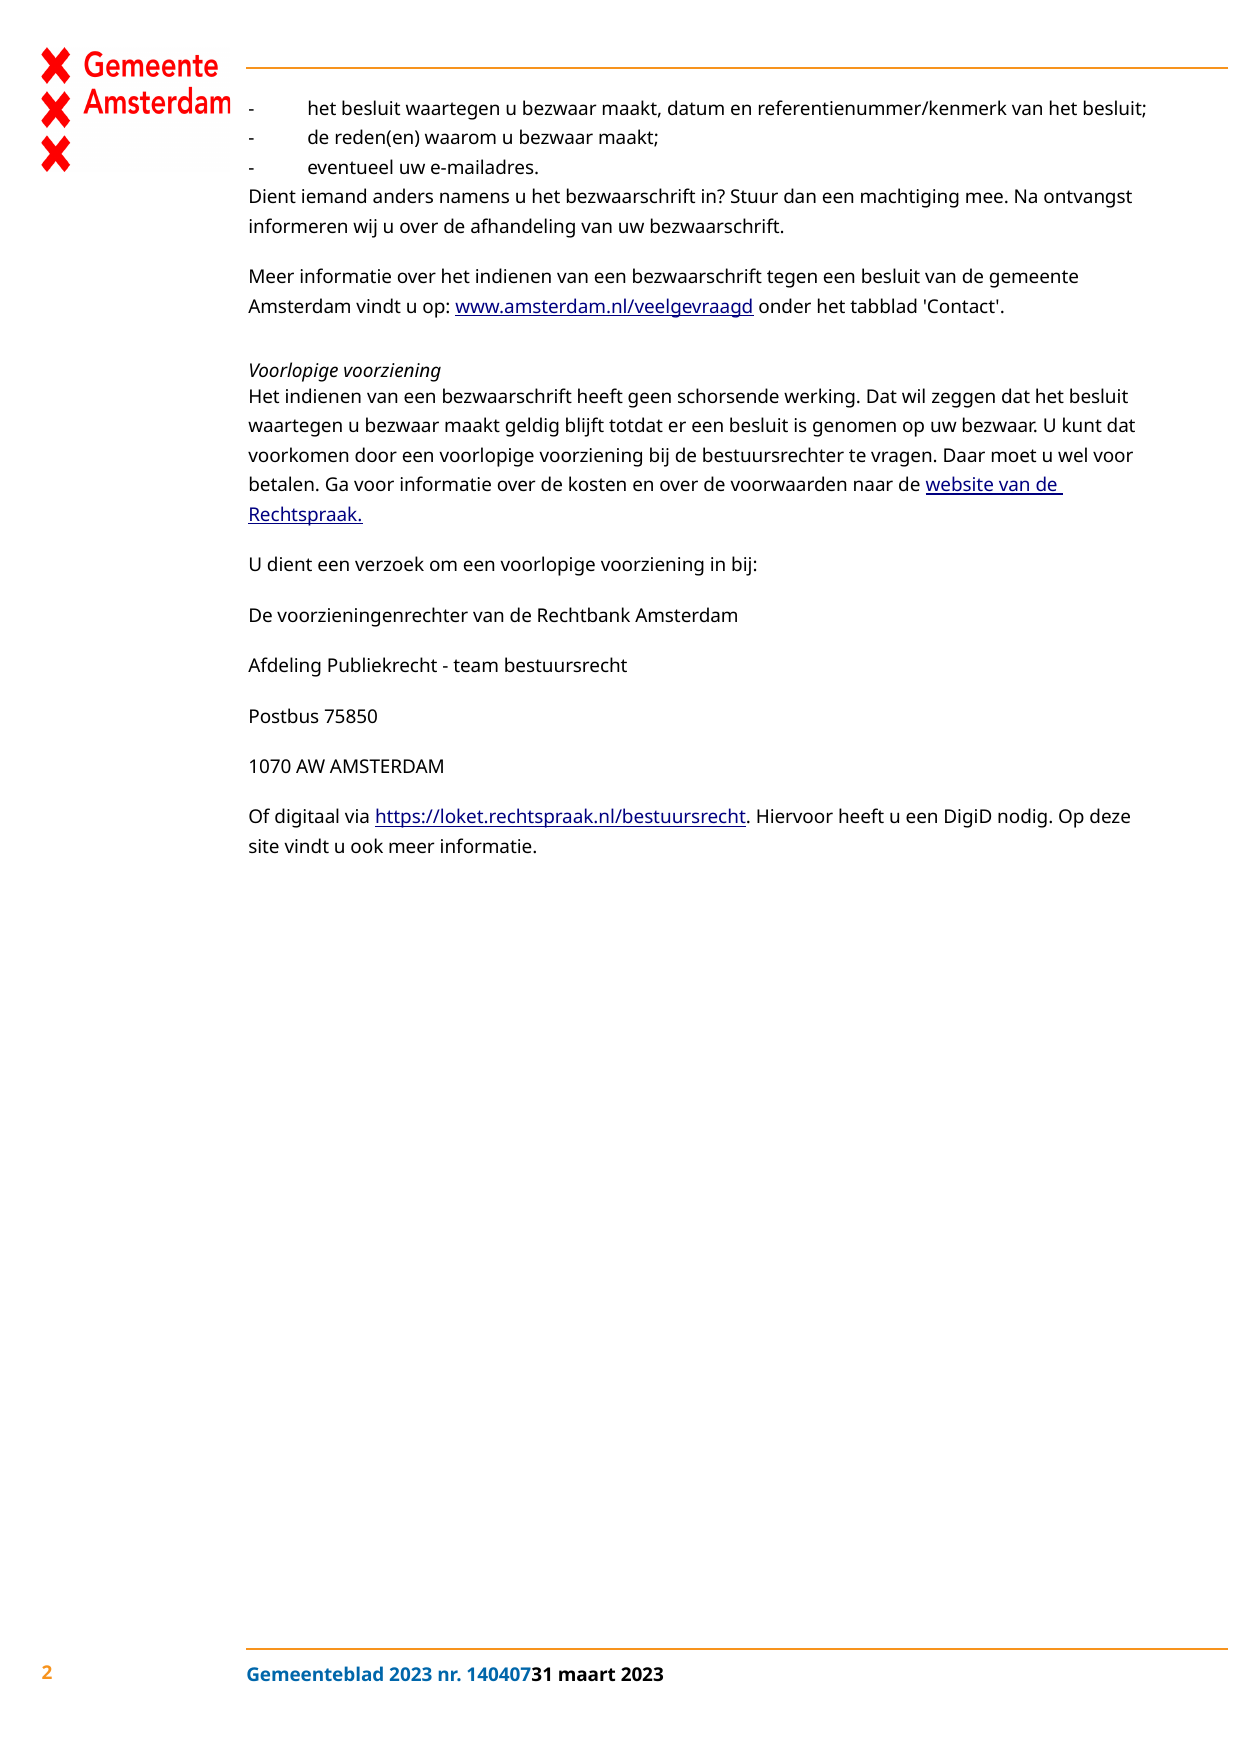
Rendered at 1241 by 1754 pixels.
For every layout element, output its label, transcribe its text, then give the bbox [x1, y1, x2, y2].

list eventueel uw e-mailadres. [248, 154, 1152, 180]
text De voorzieningenrechter van de Rechtbank Amsterdam [248, 602, 1152, 628]
text Afdeling Publiekrecht - team bestuursrecht [248, 652, 1152, 678]
list de reden(en) waarom u bezwaar maakt; [248, 124, 1152, 150]
text Voorlopige voorziening [248, 357, 1152, 383]
text Meer informatie over het indienen van een bezwaarschrift tegen een besluit van de gemeente Amsterdam vindt u op: www.amsterdam.nl/veelgevraagd onder het tabblad 'Contact'. [248, 263, 1152, 319]
text 1070 AW AMSTERDAM [248, 753, 1152, 779]
text U dient een verzoek om een voorlopige voorziening in bij: [248, 552, 1152, 577]
list het besluit waartegen u bezwaar maakt, datum en referentienummer/kenmerk van het besluit; [248, 95, 1152, 121]
text Postbus 75850 [248, 703, 1152, 728]
text Dient iemand anders namens u het bezwaarschrift in? Stuur dan een machtiging mee. Na ontvangst informeren wij u over de afhandeling van uw bezwaarschrift. [248, 183, 1152, 239]
text Het indienen van een bezwaarschrift heeft geen schorsende werking. Dat wil zeggen dat het besluit waartegen u bezwaar maakt geldig blijft totdat er een besluit is genomen op uw bezwaar. U kunt dat voorkomen door een voorlopige voorziening bij de bestuursrechter te vragen. Daar moet u wel voor betalen. Ga voor informatie over de kosten en over de voorwaarden naar de website van de Rechtspraak. [248, 383, 1152, 527]
text Of digitaal via https://loket.rechtspraak.nl/bestuursrecht. Hiervoor heeft u een DigiD nodig. Op deze site vindt u ook meer informatie. [248, 804, 1152, 859]
picture [41, 47, 231, 172]
